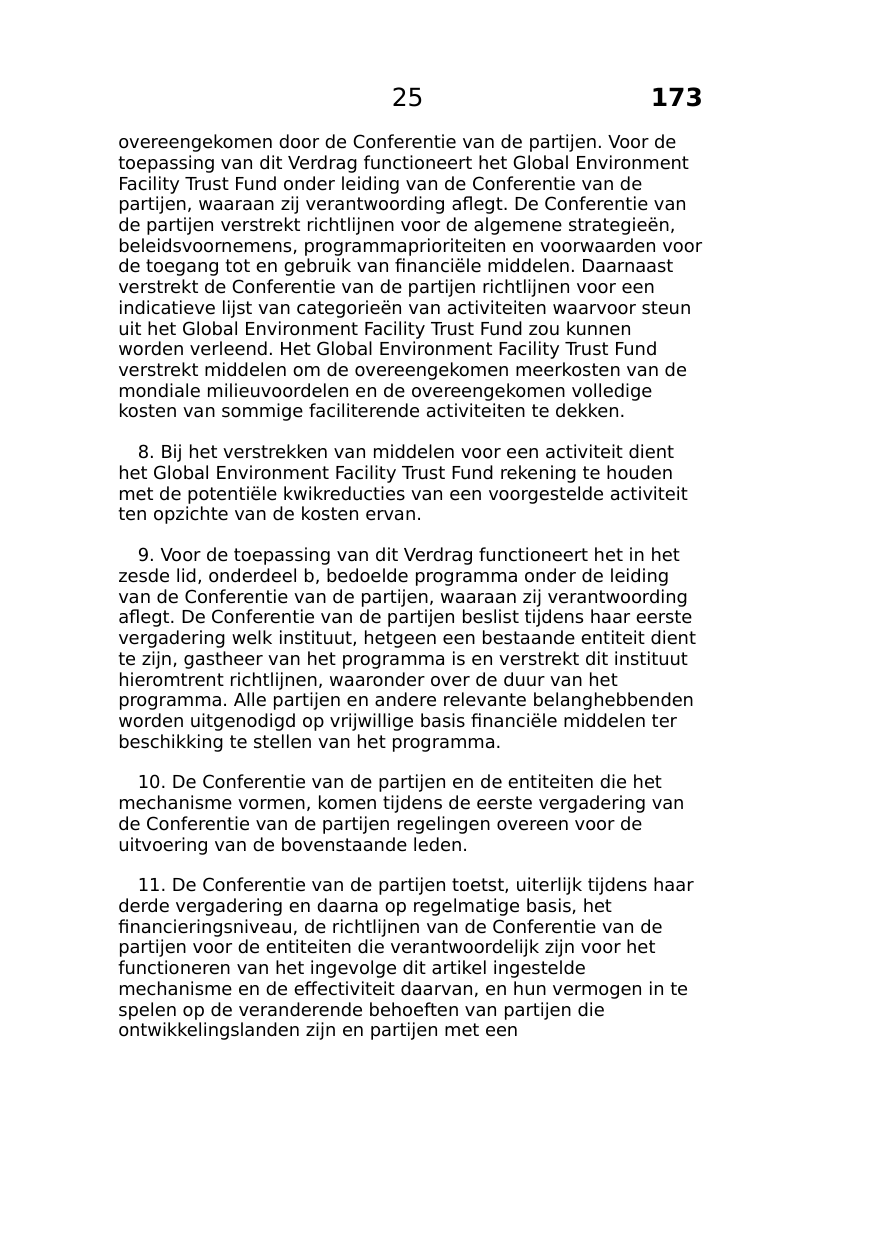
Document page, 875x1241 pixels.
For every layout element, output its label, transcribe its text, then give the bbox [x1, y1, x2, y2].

text 11. De Conferentie van de partijen toetst, uiterlijk tijdens haar derde vergadering en daarna op regelmatige basis, het financieringsniveau, de richtlijnen van de Conferentie van de partijen voor de entiteiten die verantwoordelijk zijn voor het functioneren van het ingevolge dit artikel ingestelde mechanisme en de effectiviteit daarvan, en hun vermogen in te spelen op de veranderende behoeften van partijen die ontwikkelingslanden zijn en partijen met een [118, 875, 703, 1041]
text overeengekomen door de Conferentie van de partijen. Voor de toepassing van dit Verdrag functioneert het Global Environment Facility Trust Fund onder leiding van de Conferentie van de partijen, waaraan zij verantwoording aflegt. De Conferentie van de partijen verstrekt richtlijnen voor de algemene strategieën, beleidsvoornemens, programmaprioriteiten en voorwaarden voor de toegang tot en gebruik van financiële middelen. Daarnaast verstrekt de Conferentie van de partijen richtlijnen voor een indicatieve lijst van categorieën van activiteiten waarvoor steun uit het Global Environment Facility Trust Fund zou kunnen worden verleend. Het Global Environment Facility Trust Fund verstrekt middelen om de overeengekomen meerkosten van de mondiale milieuvoordelen en de overeengekomen volledige kosten van sommige faciliterende activiteiten te dekken. [118, 132, 703, 422]
text 8. Bij het verstrekken van middelen voor een activiteit dient het Global Environment Facility Trust Fund rekening te houden met de potentiële kwikreducties van een voorgestelde activiteit ten opzichte van de kosten ervan. [118, 442, 703, 525]
text 10. De Conferentie van de partijen en de entiteiten die het mechanisme vormen, komen tijdens de eerste vergadering van de Conferentie van de partijen regelingen overeen voor de uitvoering van de bovenstaande leden. [118, 772, 703, 855]
text 9. Voor de toepassing van dit Verdrag functioneert het in het zesde lid, onderdeel b, bedoelde programma onder de leiding van de Conferentie van de partijen, waaraan zij verantwoording aflegt. De Conferentie van de partijen beslist tijdens haar eerste vergadering welk instituut, hetgeen een bestaande entiteit dient te zijn, gastheer van het programma is en verstrekt dit instituut hieromtrent richtlijnen, waaronder over de duur van het programma. Alle partijen en andere relevante belanghebbenden worden uitgenodigd op vrijwillige basis financiële middelen ter beschikking te stellen van het programma. [118, 545, 703, 752]
